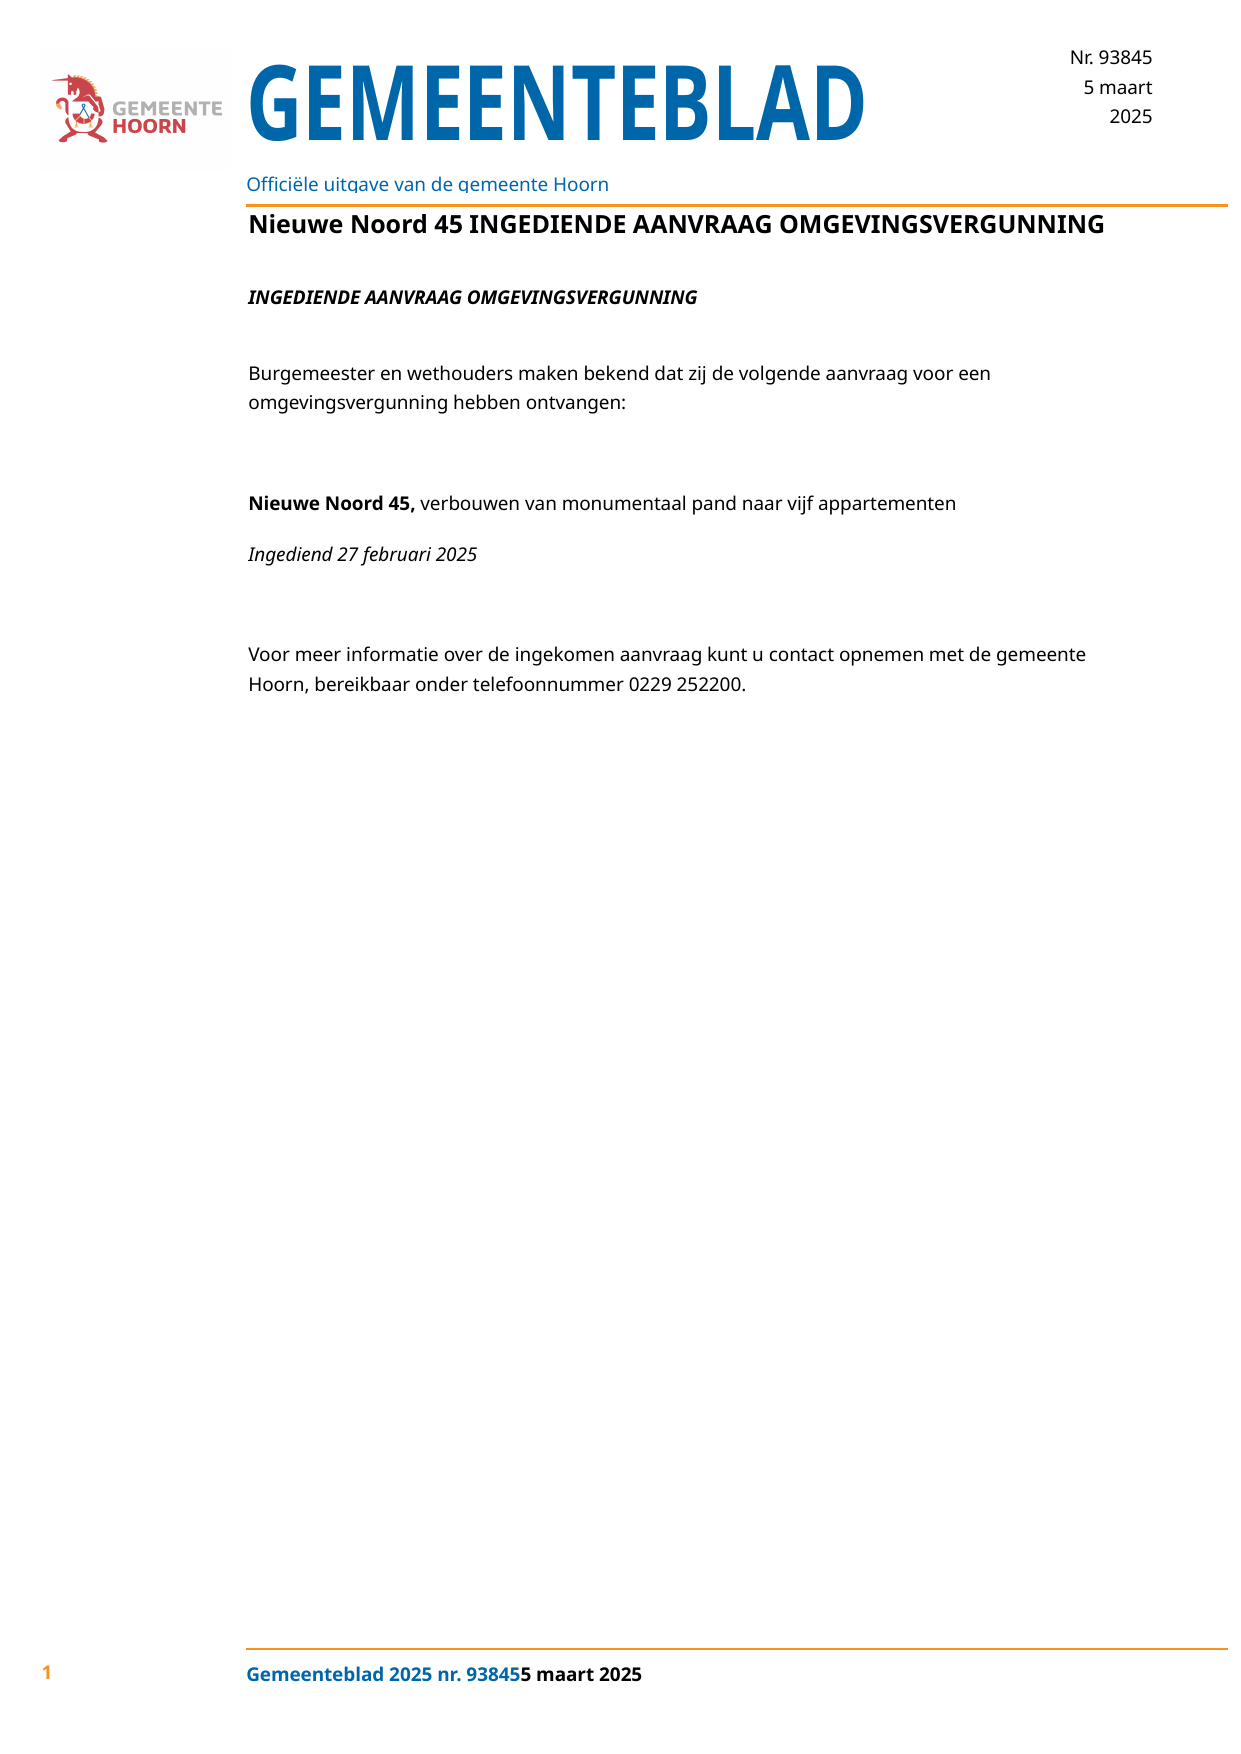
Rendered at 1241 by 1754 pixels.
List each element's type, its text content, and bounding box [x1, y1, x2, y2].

text Nieuwe Noord 45, verbouwen van monumentaal pand naar vijf appartementen [248, 490, 1152, 516]
text Ingediend 27 februari 2025 [248, 541, 1152, 567]
text Voor meer informatie over de ingekomen aanvraag kunt u contact opnemen met de gemeente Hoorn, bereikbaar onder telefoonnummer 0229 252200. [248, 642, 1152, 697]
text INGEDIENDE AANVRAAG OMGEVINGSVERGUNNING [248, 284, 1152, 309]
text Nieuwe Noord 45 INGEDIENDE AANVRAAG OMGEVINGSVERGUNNING [248, 207, 1152, 241]
picture [41, 47, 231, 172]
text Burgemeester en wethouders maken bekend dat zij de volgende aanvraag voor een omgevingsvergunning hebben ontvangen: [248, 360, 1152, 415]
